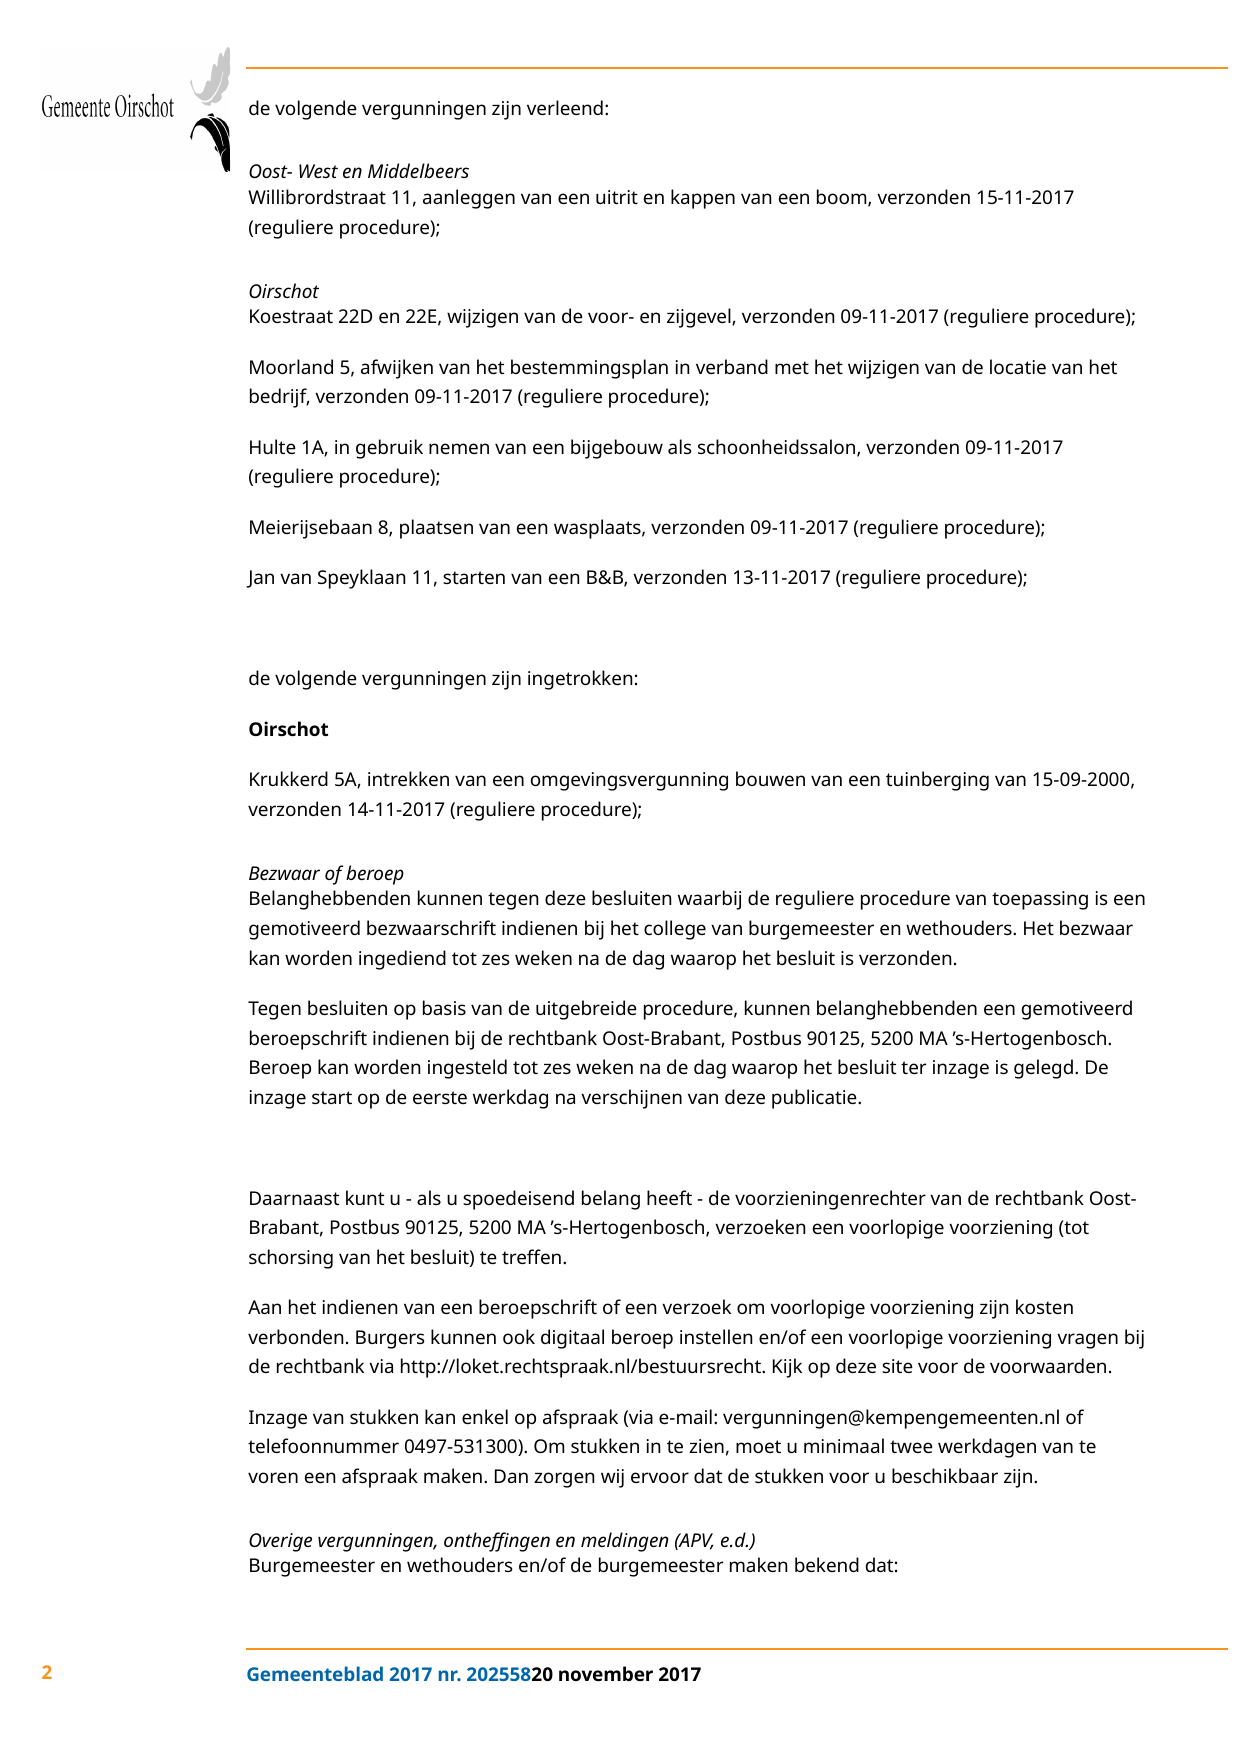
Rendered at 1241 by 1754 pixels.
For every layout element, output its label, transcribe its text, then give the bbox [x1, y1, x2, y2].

text Meierijsebaan 8, plaatsen van een wasplaats, verzonden 09-11-2017 (reguliere procedure); [248, 514, 1152, 540]
text Krukkerd 5A, intrekken van een omgevingsvergunning bouwen van een tuinberging van 15-09-2000, verzonden 14-11-2017 (reguliere procedure); [248, 766, 1152, 822]
text Oost- West en Middelbeers [248, 159, 1152, 184]
text Overige vergunningen, ontheffingen en meldingen (APV, e.d.) [248, 1527, 1152, 1553]
text Hulte 1A, in gebruik nemen van een bijgebouw als schoonheidssalon, verzonden 09-11-2017 (reguliere procedure); [248, 434, 1152, 489]
text Aan het indienen van een beroepschrift of een verzoek om voorlopige voorziening zijn kosten verbonden. Burgers kunnen ook digitaal beroep instellen en/of een voorlopige voorziening vragen bij de rechtbank via http://loket.rechtspraak.nl/bestuursrecht. Kijk op deze site voor de voorwaarden. [248, 1294, 1152, 1379]
text Daarnaast kunt u - als u spoedeisend belang heeft - de voorzieningenrechter van de rechtbank Oost-Brabant, Postbus 90125, 5200 MA ’s-Hertogenbosch, verzoeken een voorlopige voorziening (tot schorsing van het besluit) te treffen. [248, 1185, 1152, 1269]
text Oirschot [248, 716, 1152, 742]
text Burgemeester en wethouders en/of de burgemeester maken bekend dat: [248, 1553, 1152, 1578]
text Bezwaar of beroep [248, 860, 1152, 886]
text Jan van Speyklaan 11, starten van een B&B, verzonden 13-11-2017 (reguliere procedure); [248, 564, 1152, 590]
text Koestraat 22D en 22E, wijzigen van de voor- en zijgevel, verzonden 09-11-2017 (reguliere procedure); [248, 304, 1152, 329]
text de volgende vergunningen zijn ingetrokken: [248, 665, 1152, 691]
text Tegen besluiten op basis van de uitgebreide procedure, kunnen belanghebbenden een gemotiveerd beroepschrift indienen bij de rechtbank Oost-Brabant, Postbus 90125, 5200 MA ’s-Hertogenbosch. Beroep kan worden ingesteld tot zes weken na de dag waarop het besluit ter inzage is gelegd. De inzage start op de eerste werkdag na verschijnen van deze publicatie. [248, 995, 1152, 1109]
text Willibrordstraat 11, aanleggen van een uitrit en kappen van een boom, verzonden 15-11-2017 (reguliere procedure); [248, 184, 1152, 240]
text de volgende vergunningen zijn verleend: [248, 95, 1152, 121]
picture [41, 47, 231, 172]
text Belanghebbenden kunnen tegen deze besluiten waarbij de reguliere procedure van toepassing is een gemotiveerd bezwaarschrift indienen bij het college van burgemeester en wethouders. Het bezwaar kan worden ingediend tot zes weken na de dag waarop het besluit is verzonden. [248, 886, 1152, 970]
text Moorland 5, afwijken van het bestemmingsplan in verband met het wijzigen van de locatie van het bedrijf, verzonden 09-11-2017 (reguliere procedure); [248, 354, 1152, 409]
text Oirschot [248, 278, 1152, 304]
text Inzage van stukken kan enkel op afspraak (via e-mail: vergunningen@kempengemeenten.nl of telefoonnummer 0497-531300). Om stukken in te zien, moet u minimaal twee werkdagen van te voren een afspraak maken. Dan zorgen wij ervoor dat de stukken voor u beschikbaar zijn. [248, 1404, 1152, 1489]
